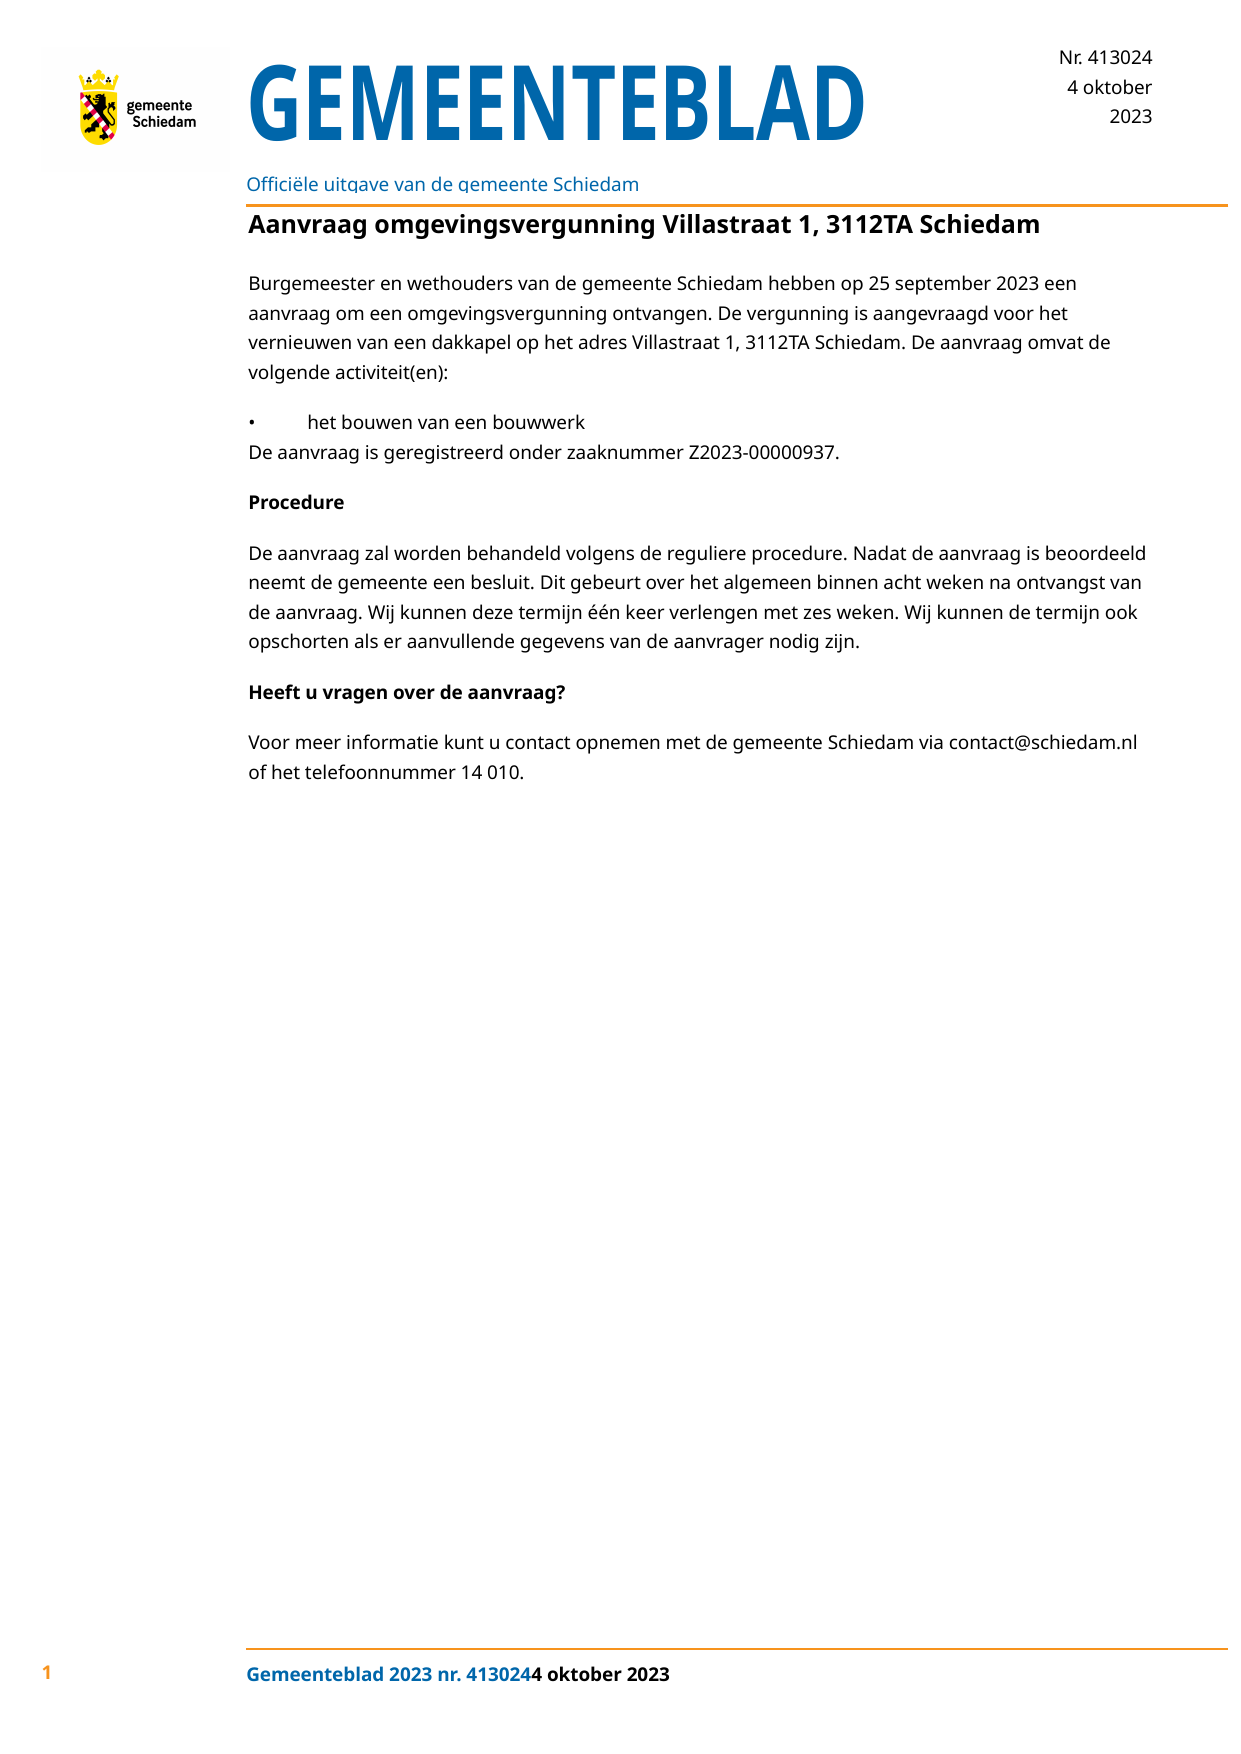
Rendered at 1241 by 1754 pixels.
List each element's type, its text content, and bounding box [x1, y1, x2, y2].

text Burgemeester en wethouders van de gemeente Schiedam hebben op 25 september 2023 een aanvraag om een omgevingsvergunning ontvangen. De vergunning is aangevraagd voor het vernieuwen van een dakkapel op het adres Villastraat 1, 3112TA Schiedam. De aanvraag omvat de volgende activiteit(en): [248, 270, 1152, 385]
text De aanvraag is geregistreerd onder zaaknummer Z2023-00000937. [248, 439, 1152, 465]
text De aanvraag zal worden behandeld volgens de reguliere procedure. Nadat de aanvraag is beoordeeld neemt de gemeente een besluit. Dit gebeurt over het algemeen binnen acht weken na ontvangst van de aanvraag. Wij kunnen deze termijn één keer verlengen met zes weken. Wij kunnen de termijn ook opschorten als er aanvullende gegevens van de aanvrager nodig zijn. [248, 540, 1152, 654]
text Voor meer informatie kunt u contact opnemen met de gemeente Schiedam via contact@schiedam.nl of het telefoonnummer 14 010. [248, 729, 1152, 785]
text Heeft u vragen over de aanvraag? [248, 679, 1152, 705]
text Aanvraag omgevingsvergunning Villastraat 1, 3112TA Schiedam [248, 207, 1152, 241]
text Procedure [248, 489, 1152, 515]
picture [41, 47, 231, 172]
list het bouwen van een bouwwerk [248, 409, 1152, 435]
